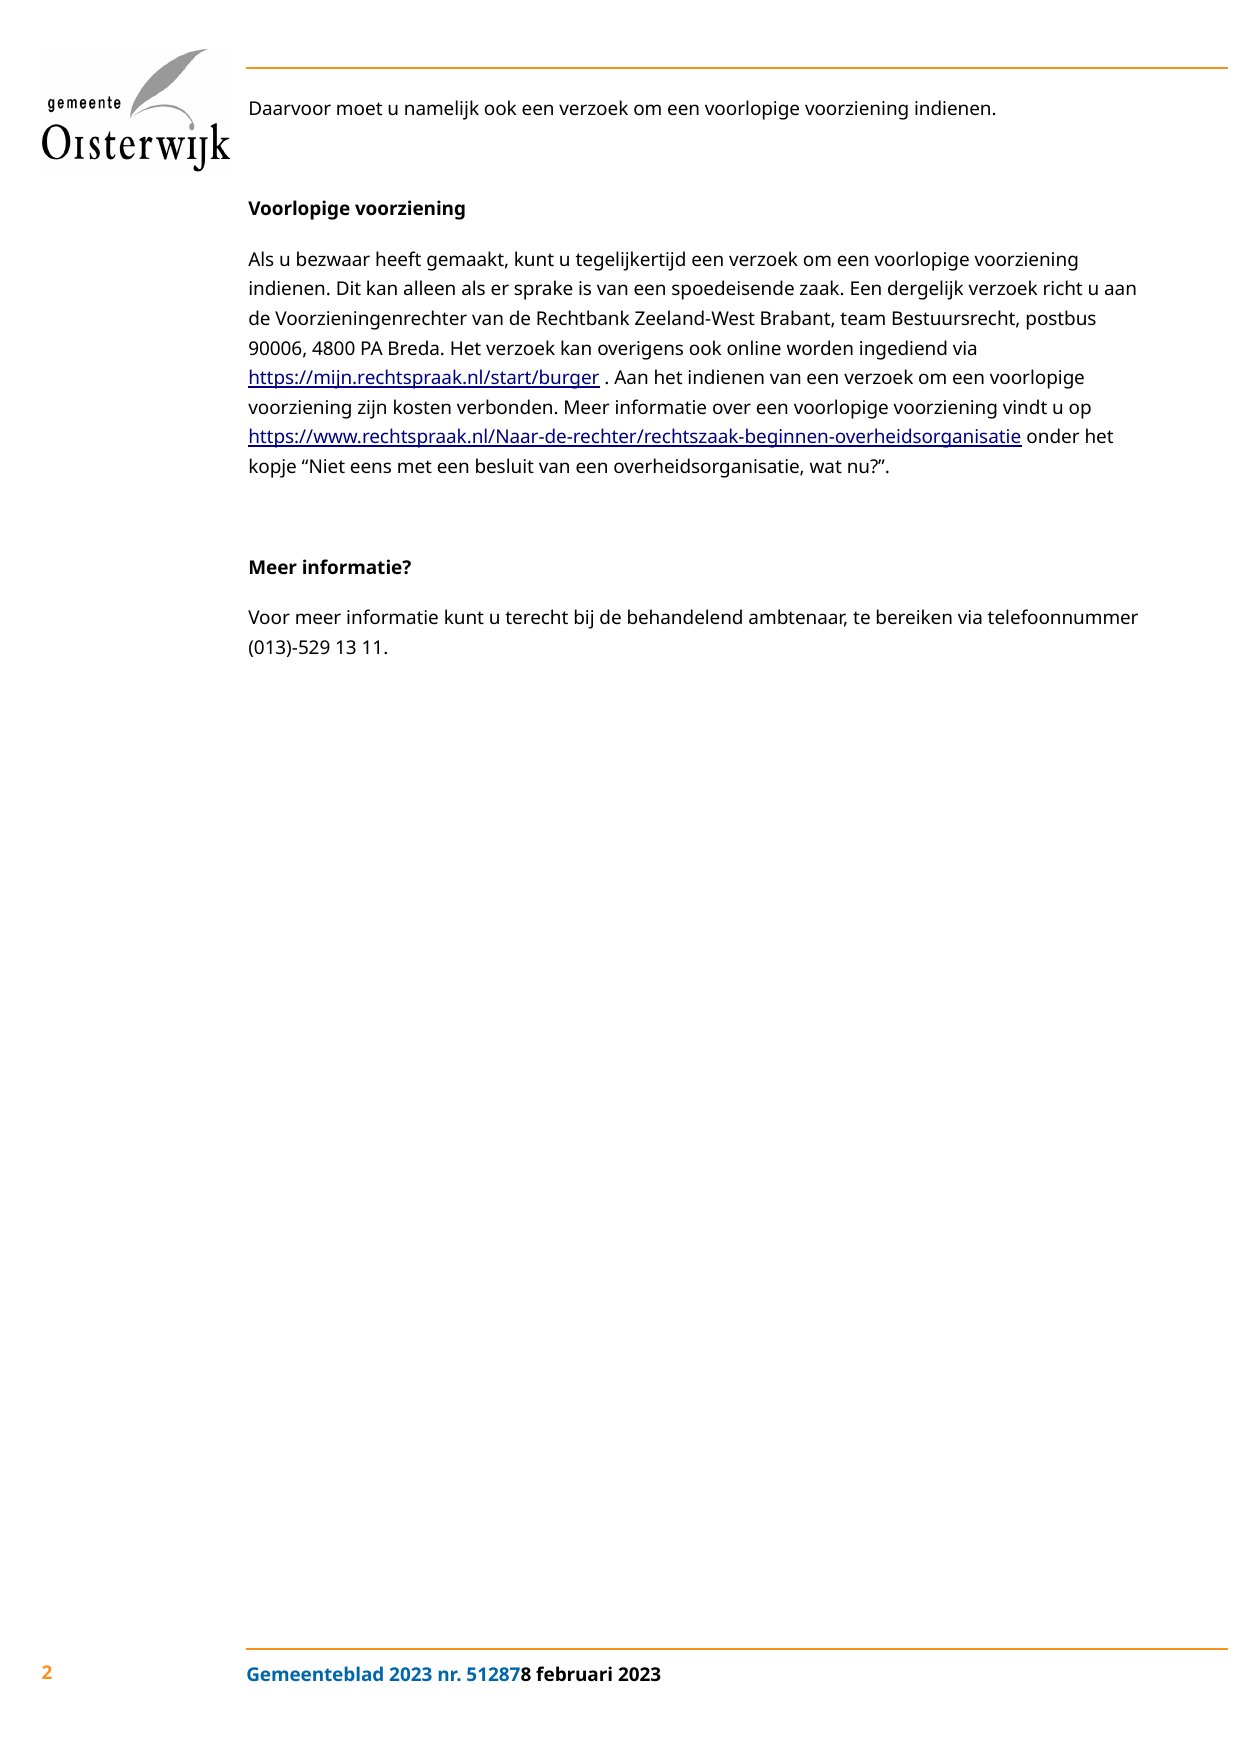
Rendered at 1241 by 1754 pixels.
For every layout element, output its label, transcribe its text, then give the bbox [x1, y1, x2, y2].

text Voorlopige voorziening [248, 196, 1152, 221]
text Voor meer informatie kunt u terecht bij de behandelend ambtenaar, te bereiken via telefoonnummer (013)-529 13 11. [248, 604, 1152, 660]
picture [41, 47, 231, 172]
text Meer informatie? [248, 554, 1152, 580]
text Als u bezwaar heeft gemaakt, kunt u tegelijkertijd een verzoek om een voorlopige voorziening indienen. Dit kan alleen als er sprake is van een spoedeisende zaak. Een dergelijk verzoek richt u aan de Voorzieningenrechter van de Rechtbank Zeeland-West Brabant, team Bestuursrecht, postbus 90006, 4800 PA Breda. Het verzoek kan overigens ook online worden ingediend via https://mijn.rechtspraak.nl/start/burger . Aan het indienen van een verzoek om een voorlopige voorziening zijn kosten verbonden. Meer informatie over een voorlopige voorziening vindt u op https://www.rechtspraak.nl/Naar-de-rechter/rechtszaak-beginnen-overheidsorganisatie onder het kopje “Niet eens met een besluit van een overheidsorganisatie, wat nu?”. [248, 246, 1152, 479]
text Daarvoor moet u namelijk ook een verzoek om een voorlopige voorziening indienen. [248, 95, 1152, 121]
